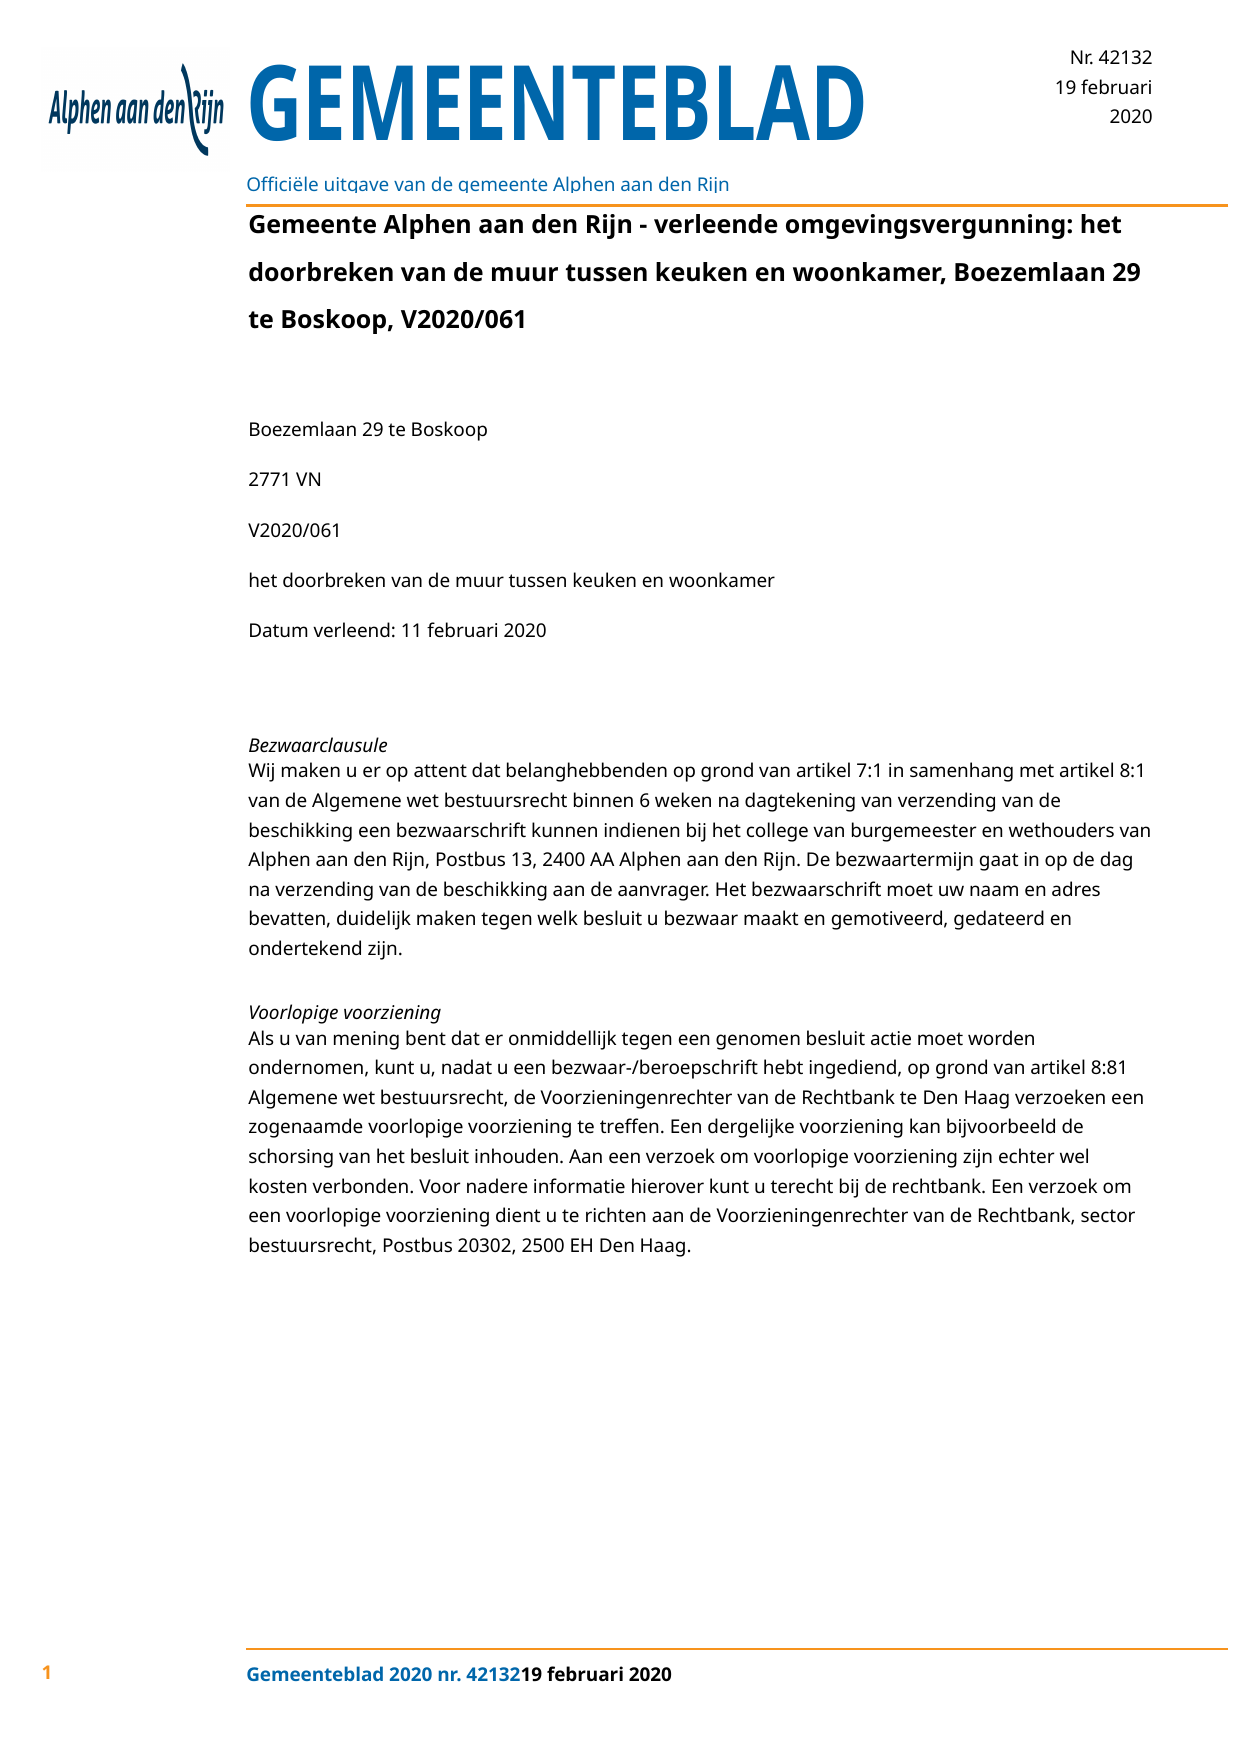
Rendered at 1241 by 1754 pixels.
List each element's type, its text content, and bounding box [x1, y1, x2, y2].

text Wij maken u er op attent dat belanghebbenden op grond van artikel 7:1 in samenhang met artikel 8:1 van de Algemene wet bestuursrecht binnen 6 weken na dagtekening van verzending van de beschikking een bezwaarschrift kunnen indienen bij het college van burgemeester en wethouders van Alphen aan den Rijn, Postbus 13, 2400 AA Alphen aan den Rijn. De bezwaartermijn gaat in op de dag na verzending van de beschikking aan de aanvrager. Het bezwaarschrift moet uw naam en adres bevatten, duidelijk maken tegen welk besluit u bezwaar maakt en gemotiveerd, gedateerd en ondertekend zijn. [248, 758, 1152, 961]
text Datum verleend: 11 februari 2020 [248, 618, 1152, 643]
text Bezwaarclausule [248, 732, 1152, 758]
text Voorlopige voorziening [248, 999, 1152, 1025]
text Boezemlaan 29 te Boskoop [248, 416, 1152, 442]
text het doorbreken van de muur tussen keuken en woonkamer [248, 567, 1152, 593]
picture [41, 47, 231, 172]
text V2020/061 [248, 517, 1152, 542]
text Als u van mening bent dat er onmiddellijk tegen een genomen besluit actie moet worden ondernomen, kunt u, nadat u een bezwaar-/beroepschrift hebt ingediend, op grond van artikel 8:81 Algemene wet bestuursrecht, de Voorzieningenrechter van de Rechtbank te Den Haag verzoeken een zogenaamde voorlopige voorziening te treffen. Een dergelijke voorziening kan bijvoorbeeld de schorsing van het besluit inhouden. Aan een verzoek om voorlopige voorziening zijn echter wel kosten verbonden. Voor nadere informatie hierover kunt u terecht bij de rechtbank. Een verzoek om een voorlopige voorziening dient u te richten aan de Voorzieningenrechter van de Rechtbank, sector bestuursrecht, Postbus 20302, 2500 EH Den Haag. [248, 1025, 1152, 1258]
text Gemeente Alphen aan den Rijn - verleende omgevingsvergunning: het doorbreken van de muur tussen keuken en woonkamer, Boezemlaan 29 te Boskoop, V2020/061 [248, 207, 1152, 336]
text 2771 VN [248, 466, 1152, 492]
